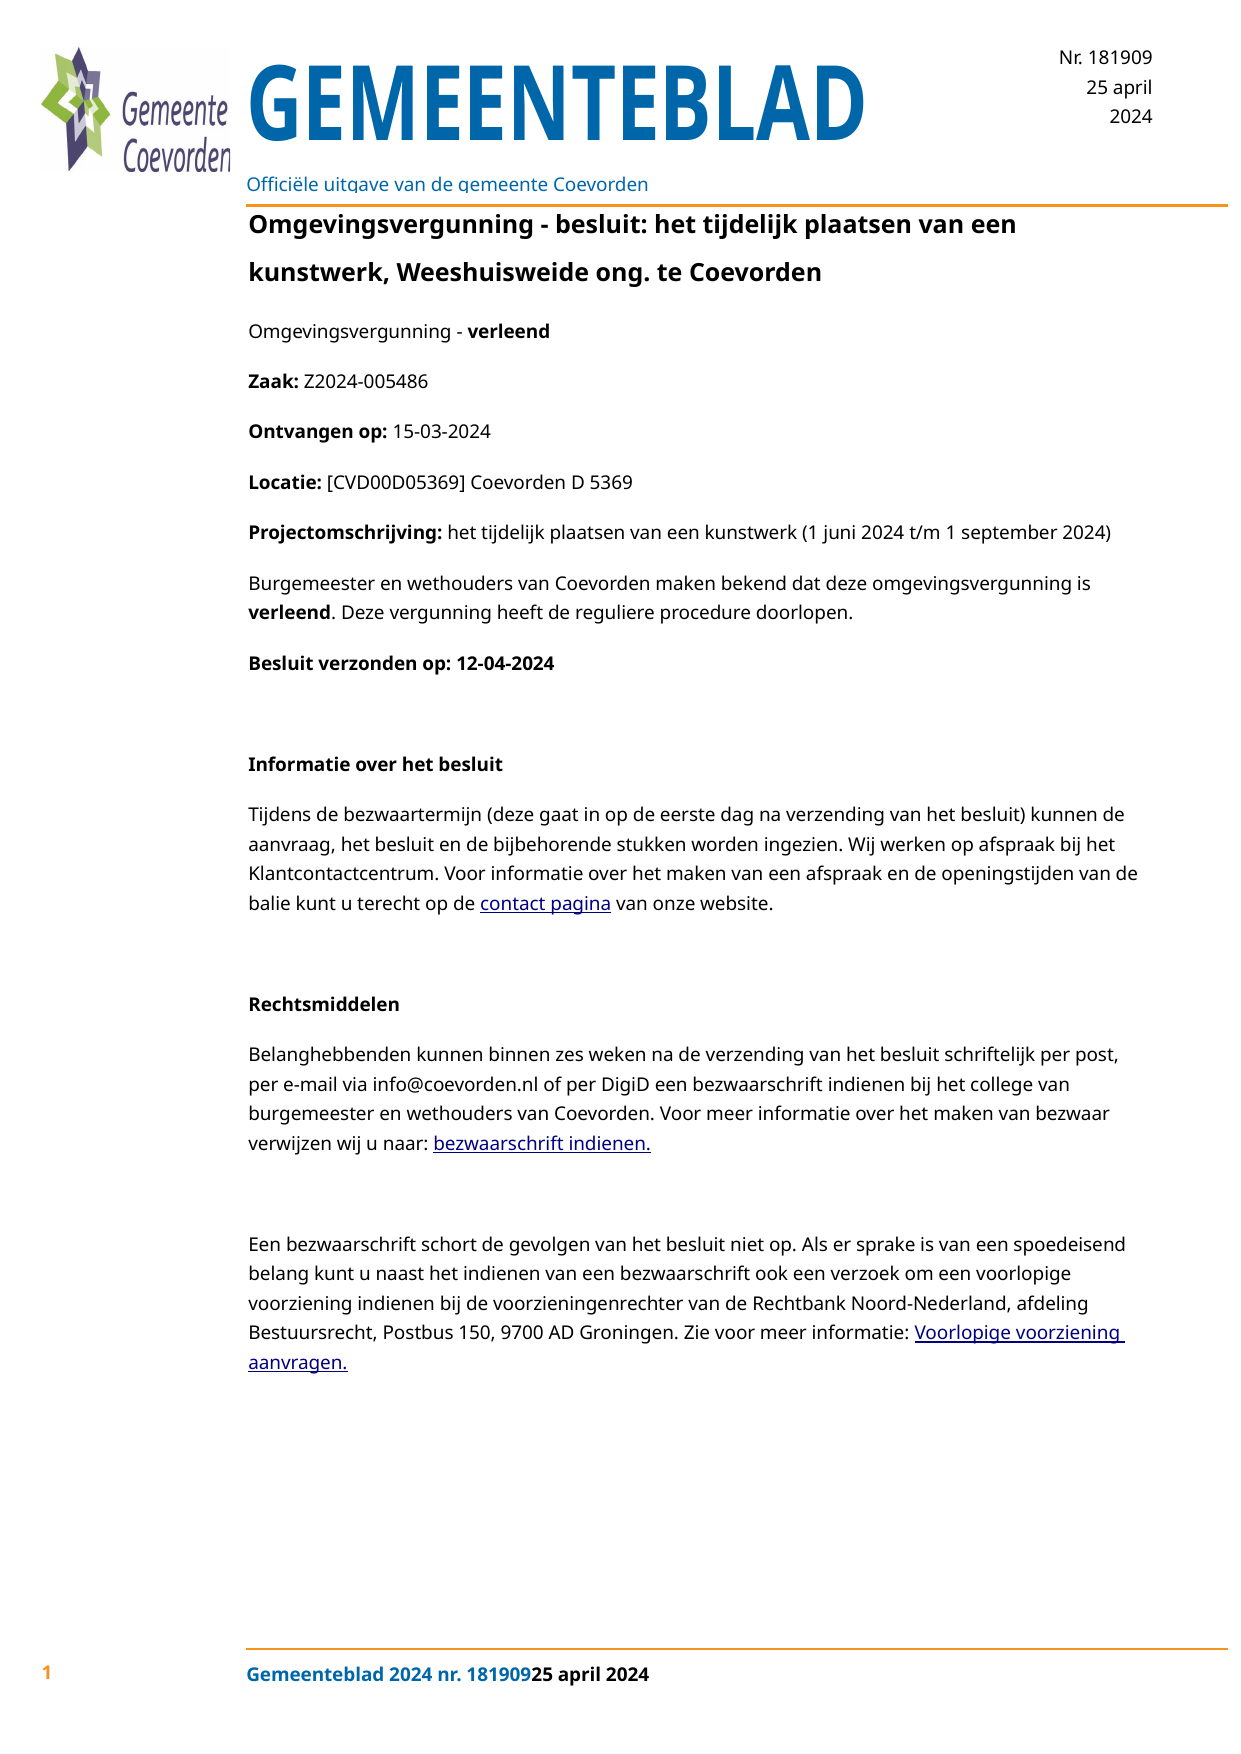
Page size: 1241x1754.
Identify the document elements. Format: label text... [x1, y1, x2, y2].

text Een bezwaarschrift schort de gevolgen van het besluit niet op. Als er sprake is van een spoedeisend belang kunt u naast het indienen van een bezwaarschrift ook een verzoek om een voorlopige voorziening indienen bij de voorzieningenrechter van de Rechtbank Noord-Nederland, afdeling Bestuursrecht, Postbus 150, 9700 AD Groningen. Zie voor meer informatie: Voorlopige voorziening aanvragen. [248, 1231, 1152, 1375]
text Zaak: Z2024-005486 [248, 368, 1152, 394]
text Omgevingsvergunning - verleend [248, 318, 1152, 344]
text Locatie: [CVD00D05369] Coevorden D 5369 [248, 469, 1152, 495]
text Omgevingsvergunning - besluit: het tijdelijk plaatsen van een kunstwerk, Weeshuisweide ong. te Coevorden [248, 207, 1152, 288]
text Burgemeester en wethouders van Coevorden maken bekend dat deze omgevingsvergunning is verleend. Deze vergunning heeft de reguliere procedure doorlopen. [248, 570, 1152, 625]
text Besluit verzonden op: 12-04-2024 [248, 650, 1152, 676]
text Tijdens de bezwaartermijn (deze gaat in op de eerste dag na verzending van het besluit) kunnen de aanvraag, het besluit en de bijbehorende stukken worden ingezien. Wij werken op afspraak bij het Klantcontactcentrum. Voor informatie over het maken van een afspraak en de openingstijden van de balie kunt u terecht op de contact pagina van onze website. [248, 801, 1152, 916]
text Rechtsmiddelen [248, 991, 1152, 1017]
text Projectomschrijving: het tijdelijk plaatsen van een kunstwerk (1 juni 2024 t/m 1 september 2024) [248, 519, 1152, 545]
picture [41, 47, 231, 172]
text Ontvangen op: 15-03-2024 [248, 419, 1152, 444]
text Informatie over het besluit [248, 751, 1152, 777]
text Belanghebbenden kunnen binnen zes weken na de verzending van het besluit schriftelijk per post, per e-mail via info@coevorden.nl of per DigiD een bezwaarschrift indienen bij het college van burgemeester en wethouders van Coevorden. Voor meer informatie over het maken van bezwaar verwijzen wij u naar: bezwaarschrift indienen. [248, 1041, 1152, 1156]
